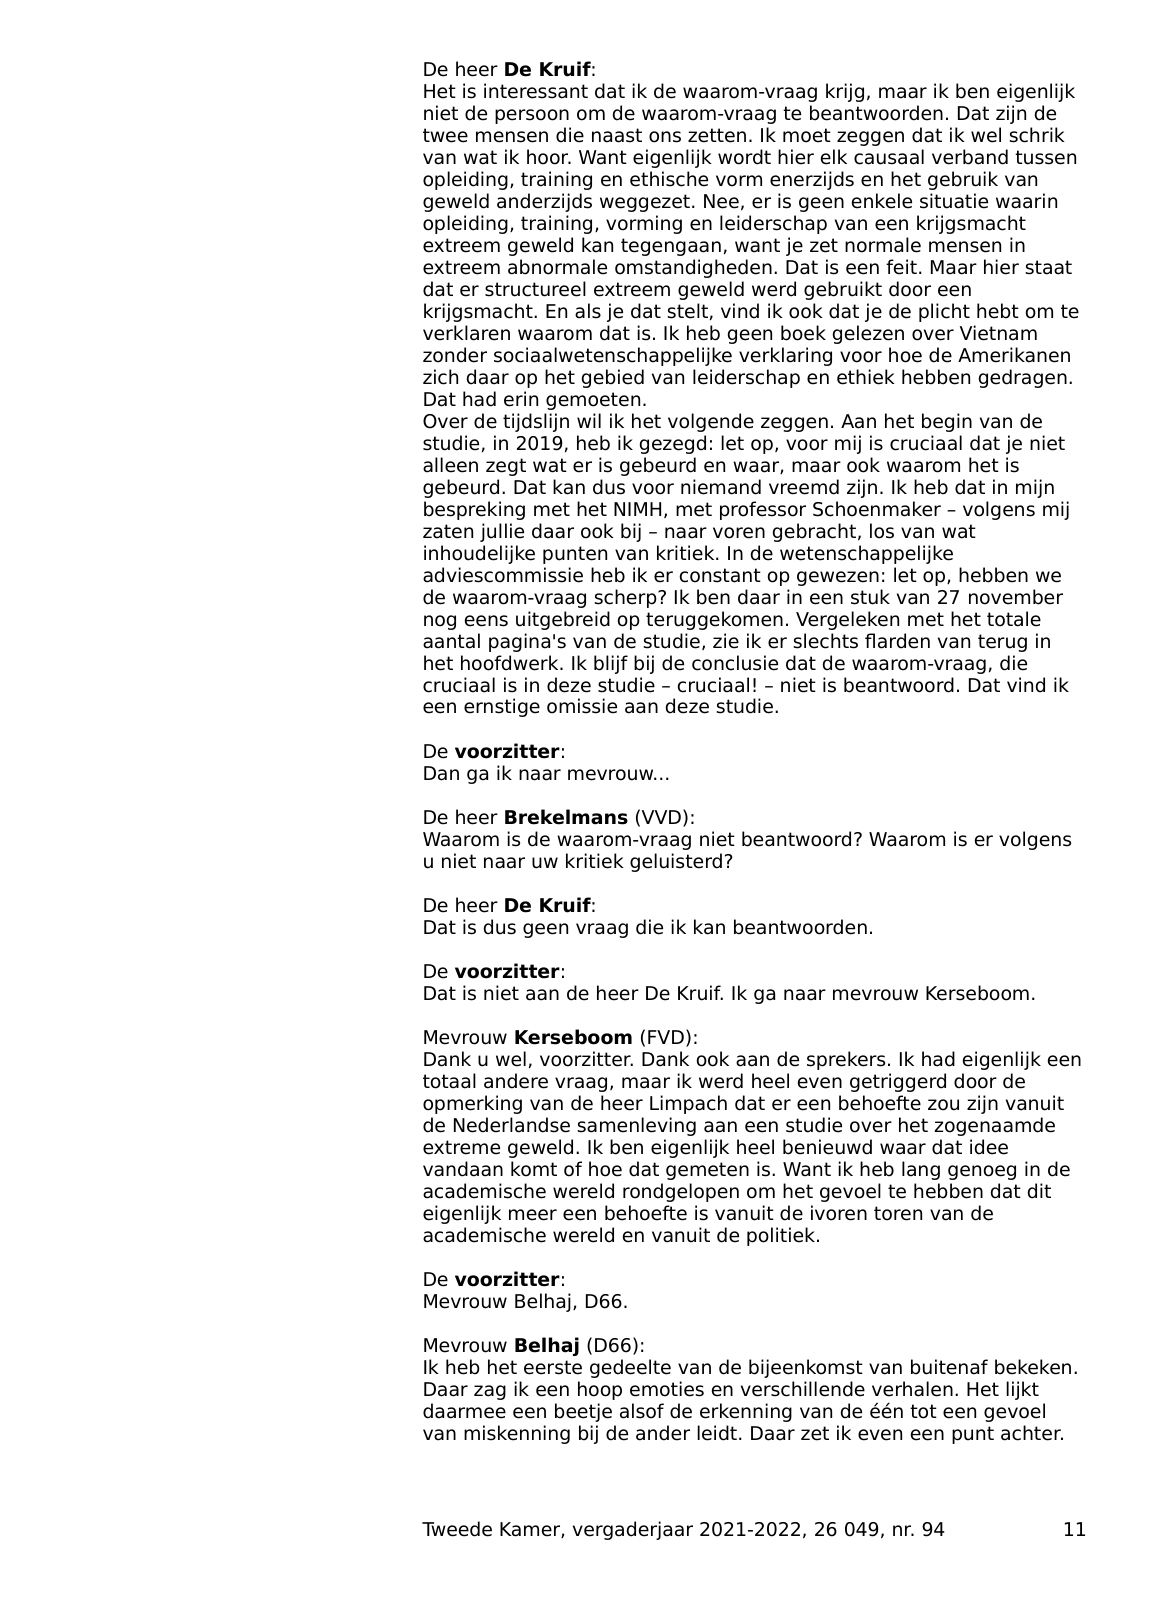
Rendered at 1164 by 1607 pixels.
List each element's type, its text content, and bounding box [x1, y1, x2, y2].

text Mevrouw Kerseboom (FVD): [422, 1027, 1087, 1049]
text Het is interessant dat ik de waarom-vraag krijg, maar ik ben eigenlijk niet de persoon om de waarom-vraag te beantwoorden. Dat zijn de twee mensen die naast ons zetten. Ik moet zeggen dat ik wel schrik van wat ik hoor. Want eigenlijk wordt hier elk causaal verband tussen opleiding, training en ethische vorm enerzijds en het gebruik van geweld anderzijds weggezet. Nee, er is geen enkele situatie waarin opleiding, training, vorming en leiderschap van een krijgsmacht extreem geweld kan tegengaan, want je zet normale mensen in extreem abnormale omstandigheden. Dat is een feit. Maar hier staat dat er structureel extreem geweld werd gebruikt door een krijgsmacht. En als je dat stelt, vind ik ook dat je de plicht hebt om te verklaren waarom dat is. Ik heb geen boek gelezen over Vietnam zonder sociaalwetenschappelijke verklaring voor hoe de Amerikanen zich daar op het gebied van leiderschap en ethiek hebben gedragen. Dat had erin gemoeten. [422, 81, 1087, 411]
text De voorzitter: [422, 741, 1087, 763]
text Waarom is de waarom-vraag niet beantwoord? Waarom is er volgens u niet naar uw kritiek geluisterd? [422, 829, 1087, 873]
text Over de tijdslijn wil ik het volgende zeggen. Aan het begin van de studie, in 2019, heb ik gezegd: let op, voor mij is cruciaal dat je niet alleen zegt wat er is gebeurd en waar, maar ook waarom het is gebeurd. Dat kan dus voor niemand vreemd zijn. Ik heb dat in mijn bespreking met het NIMH, met professor Schoenmaker – volgens mij zaten jullie daar ook bij – naar voren gebracht, los van wat inhoudelijke punten van kritiek. In de wetenschappelijke adviescommissie heb ik er constant op gewezen: let op, hebben we de waarom-vraag scherp? Ik ben daar in een stuk van 27 november nog eens uitgebreid op teruggekomen. Vergeleken met het totale aantal pagina's van de studie, zie ik er slechts flarden van terug in het hoofdwerk. Ik blijf bij de conclusie dat de waarom-vraag, die cruciaal is in deze studie – cruciaal! – niet is beantwoord. Dat vind ik een ernstige omissie aan deze studie. [422, 411, 1087, 718]
text Mevrouw Belhaj, D66. [422, 1291, 1087, 1313]
text De heer De Kruif: [422, 59, 1087, 81]
text Dat is dus geen vraag die ik kan beantwoorden. [422, 917, 1087, 939]
text Dank u wel, voorzitter. Dank ook aan de sprekers. Ik had eigenlijk een totaal andere vraag, maar ik werd heel even getriggerd door de opmerking van de heer Limpach dat er een behoefte zou zijn vanuit de Nederlandse samenleving aan een studie over het zogenaamde extreme geweld. Ik ben eigenlijk heel benieuwd waar dat idee vandaan komt of hoe dat gemeten is. Want ik heb lang genoeg in de academische wereld rondgelopen om het gevoel te hebben dat dit eigenlijk meer een behoefte is vanuit de ivoren toren van de academische wereld en vanuit de politiek. [422, 1049, 1087, 1247]
text Dat is niet aan de heer De Kruif. Ik ga naar mevrouw Kerseboom. [422, 983, 1087, 1005]
text Dan ga ik naar mevrouw... [422, 763, 1087, 784]
text De voorzitter: [422, 1269, 1087, 1291]
text Ik heb het eerste gedeelte van de bijeenkomst van buitenaf bekeken. Daar zag ik een hoop emoties en verschillende verhalen. Het lijkt daarmee een beetje alsof de erkenning van de één tot een gevoel van miskenning bij de ander leidt. Daar zet ik even een punt achter. [422, 1357, 1087, 1445]
text Mevrouw Belhaj (D66): [422, 1335, 1087, 1357]
text De voorzitter: [422, 961, 1087, 983]
text De heer De Kruif: [422, 895, 1087, 917]
text De heer Brekelmans (VVD): [422, 807, 1087, 829]
